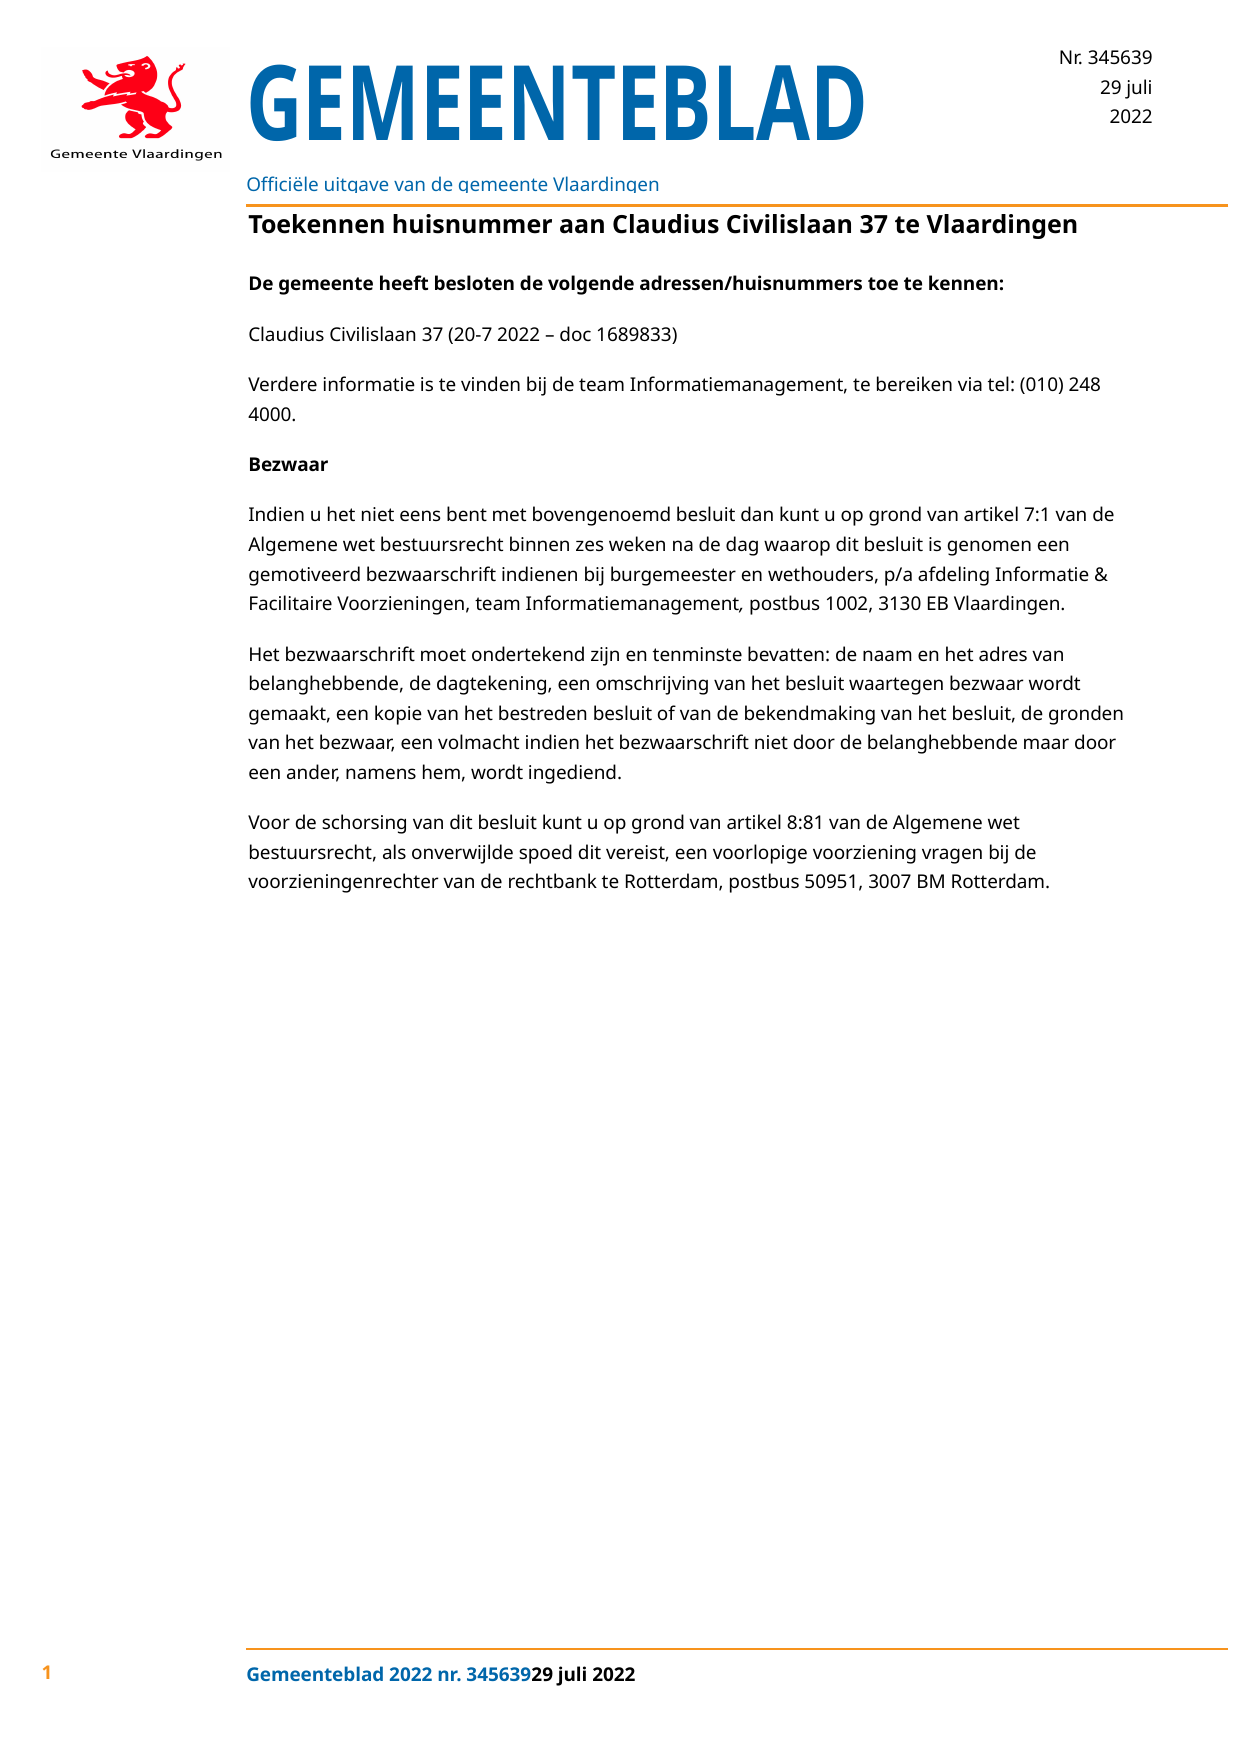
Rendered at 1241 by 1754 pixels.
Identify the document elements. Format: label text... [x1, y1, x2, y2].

text Bezwaar [248, 451, 1152, 477]
text Verdere informatie is te vinden bij de team Informatiemanagement, te bereiken via tel: (010) 248 4000. [248, 371, 1152, 426]
text Claudius Civilislaan 37 (20-7 2022 – doc 1689833) [248, 321, 1152, 346]
text Toekennen huisnummer aan Claudius Civilislaan 37 te Vlaardingen [248, 207, 1152, 241]
text Indien u het niet eens bent met bovengenoemd besluit dan kunt u op grond van artikel 7:1 van de Algemene wet bestuursrecht binnen zes weken na de dag waarop dit besluit is genomen een gemotiveerd bezwaarschrift indienen bij burgemeester en wethouders, p/a afdeling Informatie & Facilitaire Voorzieningen, team Informatiemanagement, postbus 1002, 3130 EB Vlaardingen. [248, 502, 1152, 616]
text Het bezwaarschrift moet ondertekend zijn en tenminste bevatten: de naam en het adres van belanghebbende, de dagtekening, een omschrijving van het besluit waartegen bezwaar wordt gemaakt, een kopie van het bestreden besluit of van de bekendmaking van het besluit, de gronden van het bezwaar, een volmacht indien het bezwaarschrift niet door de belanghebbende maar door een ander, namens hem, wordt ingediend. [248, 641, 1152, 785]
picture [41, 47, 231, 172]
text Voor de schorsing van dit besluit kunt u op grond van artikel 8:81 van de Algemene wet bestuursrecht, als onverwijlde spoed dit vereist, een voorlopige voorziening vragen bij de voorzieningenrechter van de rechtbank te Rotterdam, postbus 50951, 3007 BM Rotterdam. [248, 809, 1152, 894]
text De gemeente heeft besloten de volgende adressen/huisnummers toe te kennen: [248, 270, 1152, 296]
